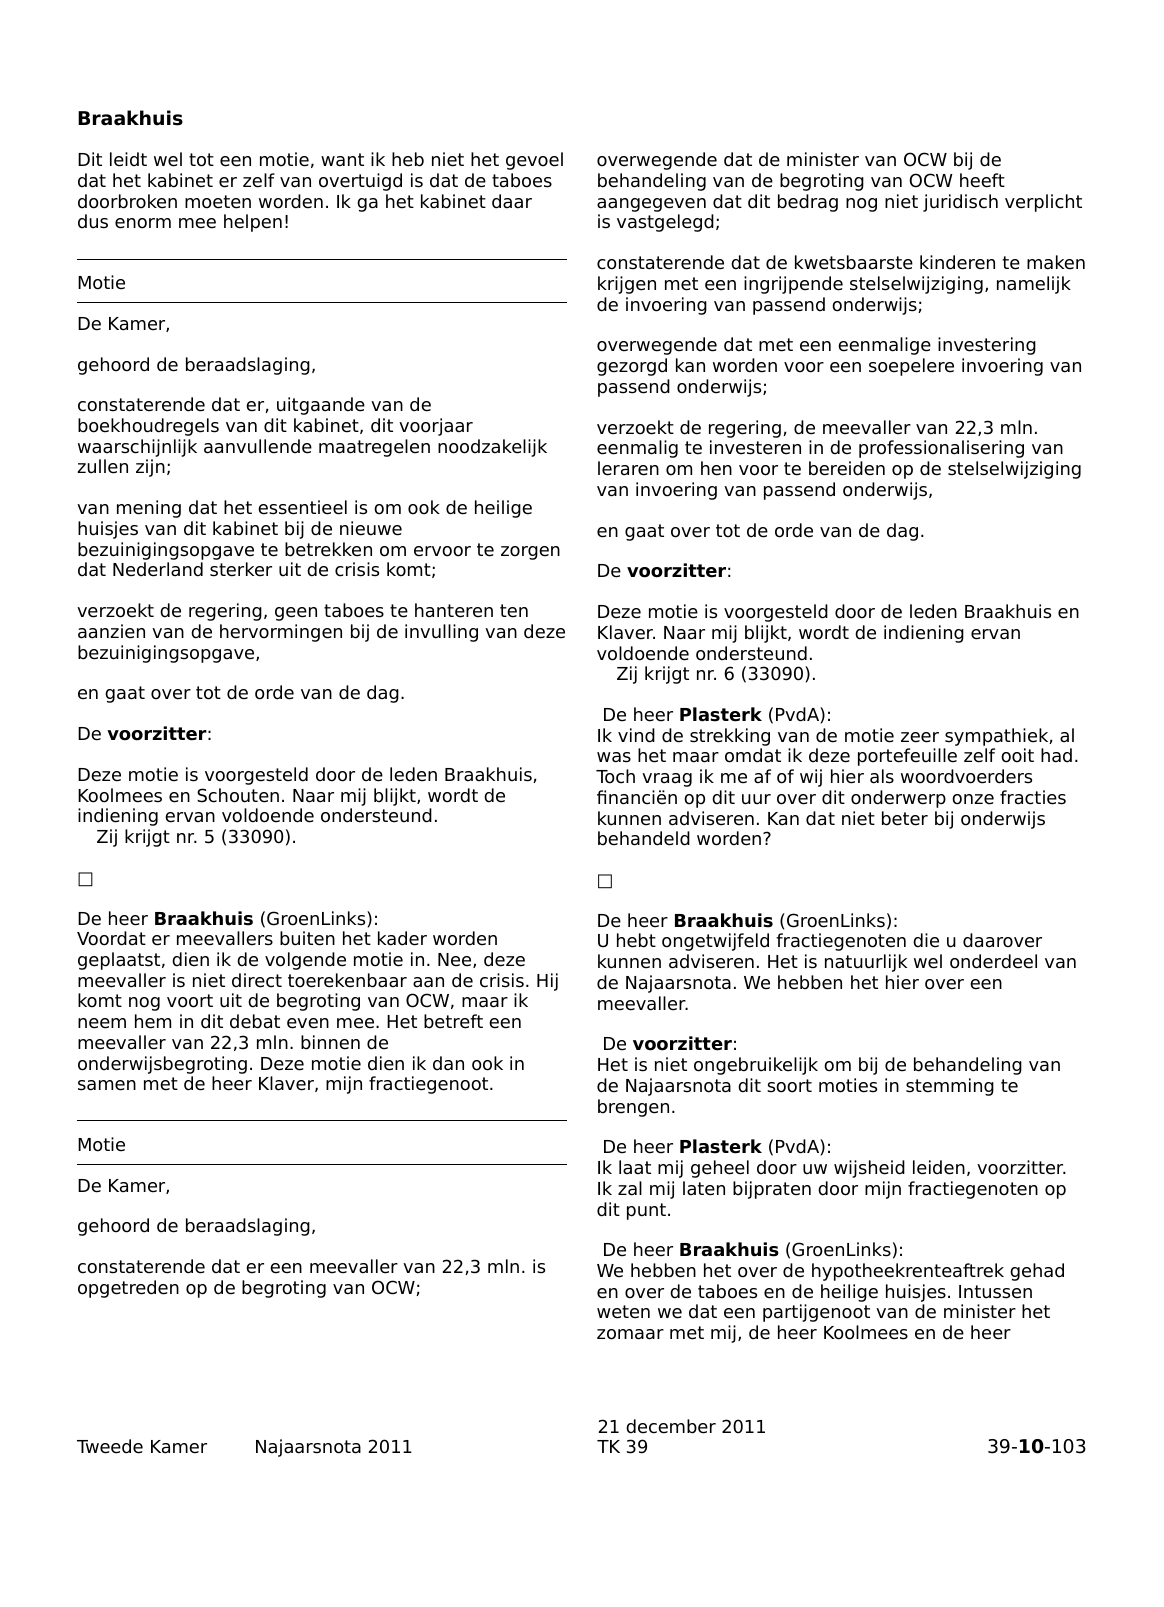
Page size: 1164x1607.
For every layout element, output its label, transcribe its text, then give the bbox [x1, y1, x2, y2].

text Voordat er meevallers buiten het kader worden geplaatst, dien ik de volgende motie in. Nee, deze meevaller is niet direct toerekenbaar aan de crisis. Hij komt nog voort uit de begroting van OCW, maar ik neem hem in dit debat even mee. Het betreft een meevaller van 22,3 mln. binnen de onderwijsbegroting. Deze motie dien ik dan ook in samen met de heer Klaver, mijn fractiegenoot. [77, 929, 567, 1095]
text constaterende dat er een meevaller van 22,3 mln. is opgetreden op de begroting van OCW; [77, 1257, 567, 1298]
text De heer Plasterk (PvdA): [596, 705, 1087, 726]
text Ik vind de strekking van de motie zeer sympathiek, al was het maar omdat ik deze portefeuille zelf ooit had. Toch vraag ik me af of wij hier als woordvoerders financiën op dit uur over dit onderwerp onze fracties kunnen adviseren. Kan dat niet beter bij onderwijs behandeld worden? [596, 726, 1087, 850]
text Zij krijgt nr. 5 (33090). [77, 827, 567, 848]
text overwegende dat de minister van OCW bij de behandeling van de begroting van OCW heeft aangegeven dat dit bedrag nog niet juridisch verplicht is vastgelegd; [596, 150, 1087, 233]
text constaterende dat er, uitgaande van de boekhoudregels van dit kabinet, dit voorjaar waarschijnlijk aanvullende maatregelen noodzakelijk zullen zijn; [77, 395, 567, 478]
text constaterende dat de kwetsbaarste kinderen te maken krijgen met een ingrijpende stelselwijziging, namelijk de invoering van passend onderwijs; [596, 253, 1087, 315]
text We hebben het over de hypotheekrenteaftrek gehad en over de taboes en de heilige huisjes. Intussen weten we dat een partijgenoot van de minister het zomaar met mij, de heer Koolmees en de heer [596, 1261, 1087, 1344]
text De voorzitter: [596, 561, 1087, 582]
text overwegende dat met een eenmalige investering gezorgd kan worden voor een soepelere invoering van passend onderwijs; [596, 335, 1087, 397]
text Motie [77, 1135, 567, 1156]
text verzoekt de regering, de meevaller van 22,3 mln. eenmalig te investeren in de professionalisering van leraren om hen voor te bereiden op de stelselwijziging van invoering van passend onderwijs, [596, 417, 1087, 500]
text □ [77, 868, 567, 888]
text De voorzitter: [77, 724, 567, 745]
text Deze motie is voorgesteld door de leden Braakhuis en Klaver. Naar mij blijkt, wordt de indiening ervan voldoende ondersteund. [596, 602, 1087, 664]
text De heer Braakhuis (GroenLinks): [596, 1240, 1087, 1261]
text Motie [77, 273, 567, 294]
text gehoord de beraadslaging, [77, 354, 567, 375]
text □ [596, 870, 1087, 891]
text en gaat over tot de orde van de dag. [596, 520, 1087, 541]
text De heer Braakhuis (GroenLinks): [596, 911, 1087, 931]
text De Kamer, [77, 314, 567, 334]
text en gaat over tot de orde van de dag. [77, 683, 567, 704]
text Ik laat mij geheel door uw wijsheid leiden, voorzitter. Ik zal mij laten bijpraten door mijn fractiegenoten op dit punt. [596, 1158, 1087, 1220]
text Dit leidt wel tot een motie, want ik heb niet het gevoel dat het kabinet er zelf van overtuigd is dat de taboes doorbroken moeten worden. Ik ga het kabinet daar dus enorm mee helpen! [77, 150, 567, 233]
text verzoekt de regering, geen taboes te hanteren ten aanzien van de hervormingen bij de invulling van deze bezuinigingsopgave, [77, 601, 567, 663]
text Deze motie is voorgesteld door de leden Braakhuis, Koolmees en Schouten. Naar mij blijkt, wordt de indiening ervan voldoende ondersteund. [77, 765, 567, 827]
text van mening dat het essentieel is om ook de heilige huisjes van dit kabinet bij de nieuwe bezuinigingsopgave te betrekken om ervoor te zorgen dat Nederland sterker uit de crisis komt; [77, 498, 567, 581]
text gehoord de beraadslaging, [77, 1216, 567, 1237]
text De heer Braakhuis (GroenLinks): [77, 908, 567, 929]
text De voorzitter: [596, 1034, 1087, 1055]
text De Kamer, [77, 1176, 567, 1196]
text De heer Plasterk (PvdA): [596, 1137, 1087, 1158]
text U hebt ongetwijfeld fractiegenoten die u daarover kunnen adviseren. Het is natuurlijk wel onderdeel van de Najaarsnota. We hebben het hier over een meevaller. [596, 931, 1087, 1014]
text Het is niet ongebruikelijk om bij de behandeling van de Najaarsnota dit soort moties in stemming te brengen. [596, 1055, 1087, 1117]
text Zij krijgt nr. 6 (33090). [596, 664, 1087, 685]
